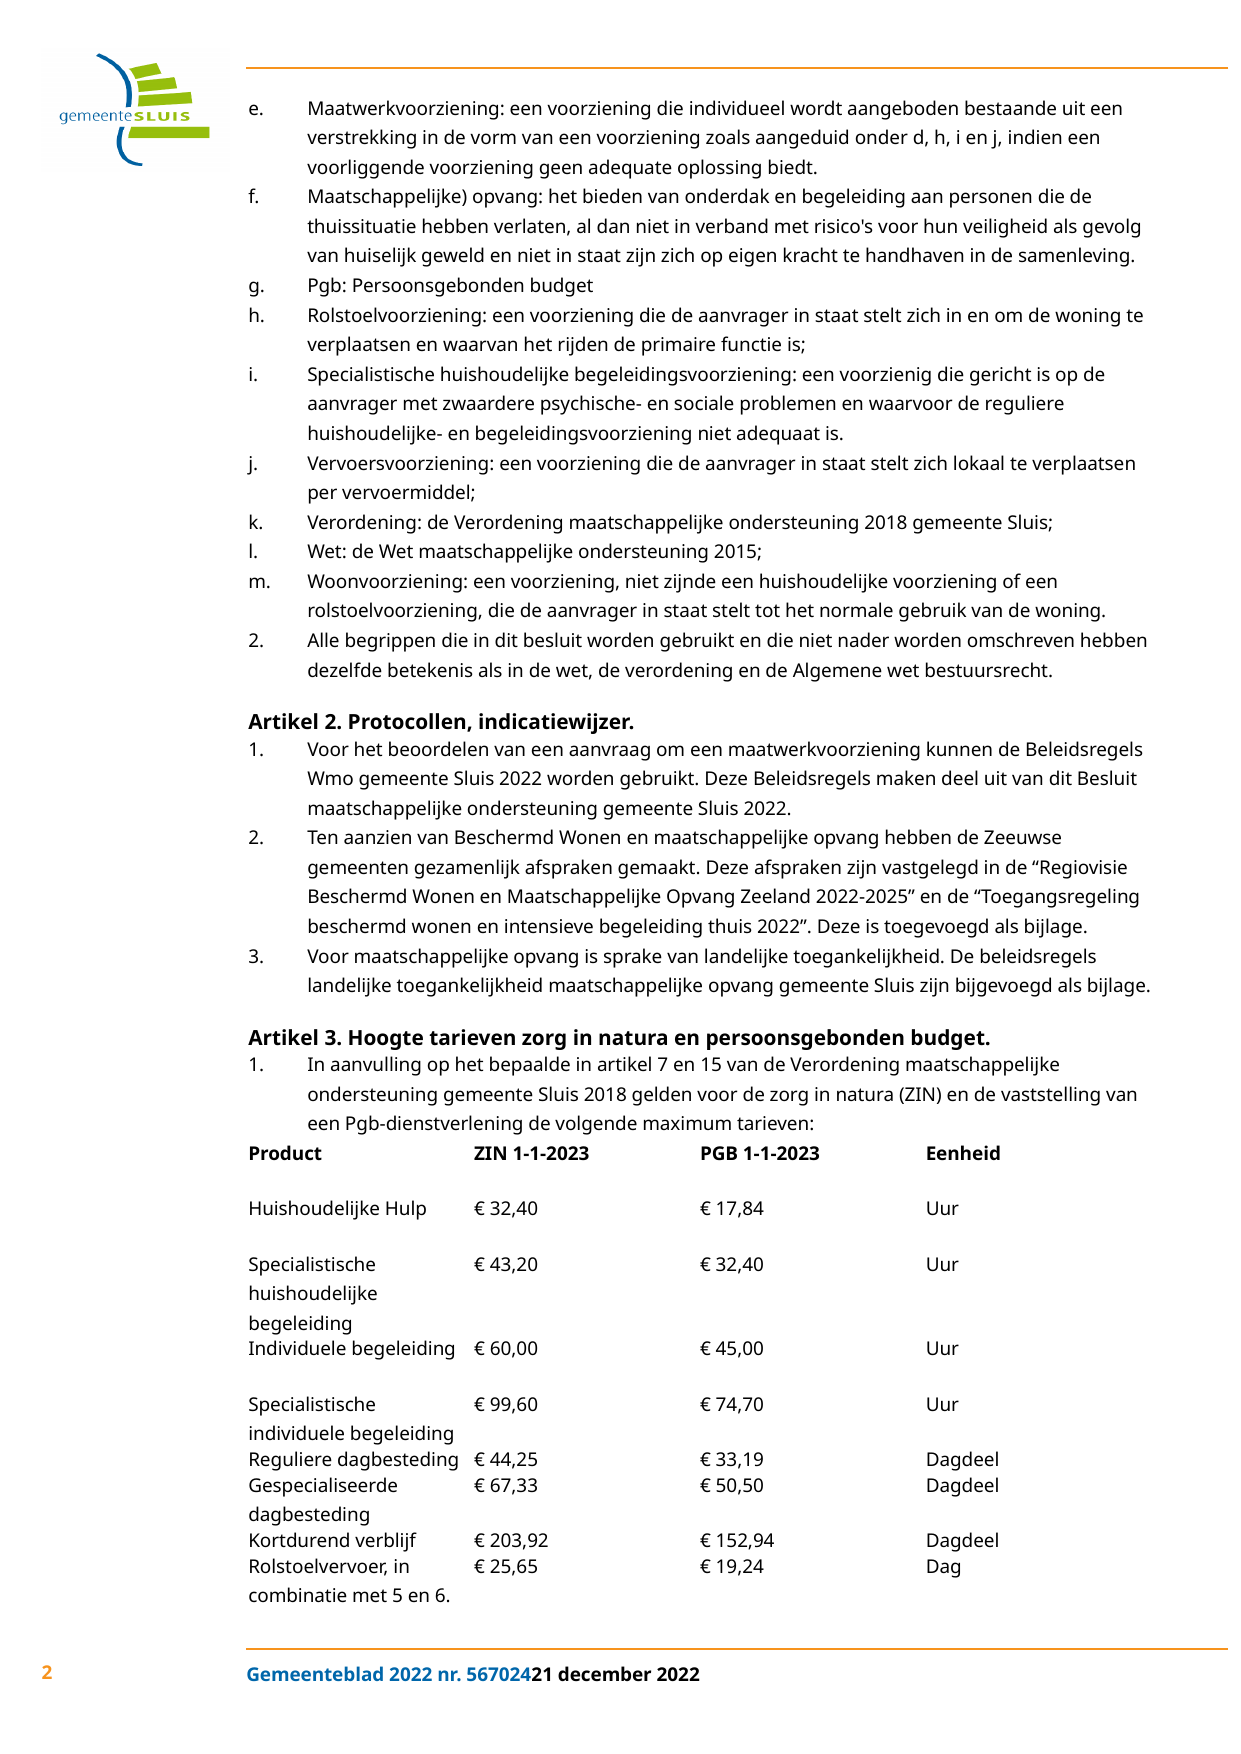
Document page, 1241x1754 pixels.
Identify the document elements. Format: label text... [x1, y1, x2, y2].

table_cell € 74,70 [700, 1391, 926, 1446]
table_cell Dagdeel [926, 1446, 1152, 1472]
table_header ZIN 1-1-2023 [474, 1140, 700, 1195]
text Artikel 2. Protocollen, indicatiewijzer. [248, 707, 1152, 736]
picture [41, 47, 231, 172]
table_cell € 17,84 [700, 1195, 926, 1251]
table_cell € 25,65 [474, 1553, 700, 1608]
table_header Product [248, 1140, 474, 1195]
table_header PGB 1-1-2023 [700, 1140, 926, 1195]
table_cell Rolstoelvervoer, in combinatie met 5 en 6. [248, 1553, 474, 1608]
table_cell Dagdeel [926, 1527, 1152, 1553]
table_cell € 32,40 [700, 1251, 926, 1336]
list Voor maatschappelijke opvang is sprake van landelijke toegankelijkheid. De beleidsregels landelijke toegankelijkheid maatschappelijke opvang gemeente Sluis zijn bijgevoegd als bijlage. [248, 943, 1152, 998]
list Alle begrippen die in dit besluit worden gebruikt en die niet nader worden omschreven hebben dezelfde betekenis als in de wet, de verordening en de Algemene wet bestuursrecht. [248, 627, 1152, 683]
table_cell € 33,19 [700, 1446, 926, 1472]
table_cell Specialistische individuele begeleiding [248, 1391, 474, 1446]
text Artikel 3. Hoogte tarieven zorg in natura en persoonsgebonden budget. [248, 1023, 1152, 1051]
table_cell Uur [926, 1336, 1152, 1391]
table_cell € 19,24 [700, 1553, 926, 1608]
table_cell € 32,40 [474, 1195, 700, 1251]
table_cell Kortdurend verblijf [248, 1527, 474, 1553]
table_cell Individuele begeleiding [248, 1336, 474, 1391]
table_cell € 44,25 [474, 1446, 700, 1472]
list Maatwerkvoorziening: een voorziening die individueel wordt aangeboden bestaande uit een verstrekking in de vorm van een voorziening zoals aangeduid onder d, h, i en j, indien een voorliggende voorziening geen adequate oplossing biedt. [248, 95, 1152, 180]
list Wet: de Wet maatschappelijke ondersteuning 2015; [248, 538, 1152, 564]
list Ten aanzien van Beschermd Wonen en maatschappelijke opvang hebben de Zeeuwse gemeenten gezamenlijk afspraken gemaakt. Deze afspraken zijn vastgelegd in de “Regiovisie Beschermd Wonen en Maatschappelijke Opvang Zeeland 2022-2025” en de “Toegangsregeling beschermd wonen en intensieve begeleiding thuis 2022”. Deze is toegevoegd als bijlage. [248, 824, 1152, 939]
table_cell Huishoudelijke Hulp [248, 1195, 474, 1251]
list Rolstoelvoorziening: een voorziening die de aanvrager in staat stelt zich in en om de woning te verplaatsen en waarvan het rijden de primaire functie is; [248, 302, 1152, 357]
table_cell Specialistische huishoudelijke begeleiding [248, 1251, 474, 1336]
table_cell Uur [926, 1195, 1152, 1251]
list Voor het beoordelen van een aanvraag om een maatwerkvoorziening kunnen de Beleidsregels Wmo gemeente Sluis 2022 worden gebruikt. Deze Beleidsregels maken deel uit van dit Besluit maatschappelijke ondersteuning gemeente Sluis 2022. [248, 736, 1152, 821]
table_cell Uur [926, 1391, 1152, 1446]
table_cell € 99,60 [474, 1391, 700, 1446]
table_cell € 60,00 [474, 1336, 700, 1391]
list Verordening: de Verordening maatschappelijke ondersteuning 2018 gemeente Sluis; [248, 509, 1152, 535]
list In aanvulling op het bepaalde in artikel 7 en 15 van de Verordening maatschappelijke ondersteuning gemeente Sluis 2018 gelden voor de zorg in natura (ZIN) en de vaststelling van een Pgb-dienstverlening de volgende maximum tarieven: [248, 1051, 1152, 1136]
table_cell Uur [926, 1251, 1152, 1336]
table_cell Reguliere dagbesteding [248, 1446, 474, 1472]
table_cell Dag [926, 1553, 1152, 1608]
list Specialistische huishoudelijke begeleidingsvoorziening: een voorzienig die gericht is op de aanvrager met zwaardere psychische- en sociale problemen en waarvoor de reguliere huishoudelijke- en begeleidingsvoorziening niet adequaat is. [248, 361, 1152, 446]
list Woonvoorziening: een voorziening, niet zijnde een huishoudelijke voorziening of een rolstoelvoorziening, die de aanvrager in staat stelt tot het normale gebruik van de woning. [248, 568, 1152, 623]
table_cell € 152,94 [700, 1527, 926, 1553]
table_cell € 203,92 [474, 1527, 700, 1553]
list Maatschappelijke) opvang: het bieden van onderdak en begeleiding aan personen die de thuissituatie hebben verlaten, al dan niet in verband met risico's voor hun veiligheid als gevolg van huiselijk geweld en niet in staat zijn zich op eigen kracht te handhaven in de samenleving. [248, 183, 1152, 268]
table_cell Gespecialiseerde dagbesteding [248, 1472, 474, 1527]
list Pgb: Persoonsgebonden budget [248, 272, 1152, 298]
table_header Eenheid [926, 1140, 1152, 1195]
table_cell € 67,33 [474, 1472, 700, 1527]
table_cell € 43,20 [474, 1251, 700, 1336]
table_cell Dagdeel [926, 1472, 1152, 1527]
table_cell € 50,50 [700, 1472, 926, 1527]
list Vervoersvoorziening: een voorziening die de aanvrager in staat stelt zich lokaal te verplaatsen per vervoermiddel; [248, 450, 1152, 505]
table_cell € 45,00 [700, 1336, 926, 1391]
